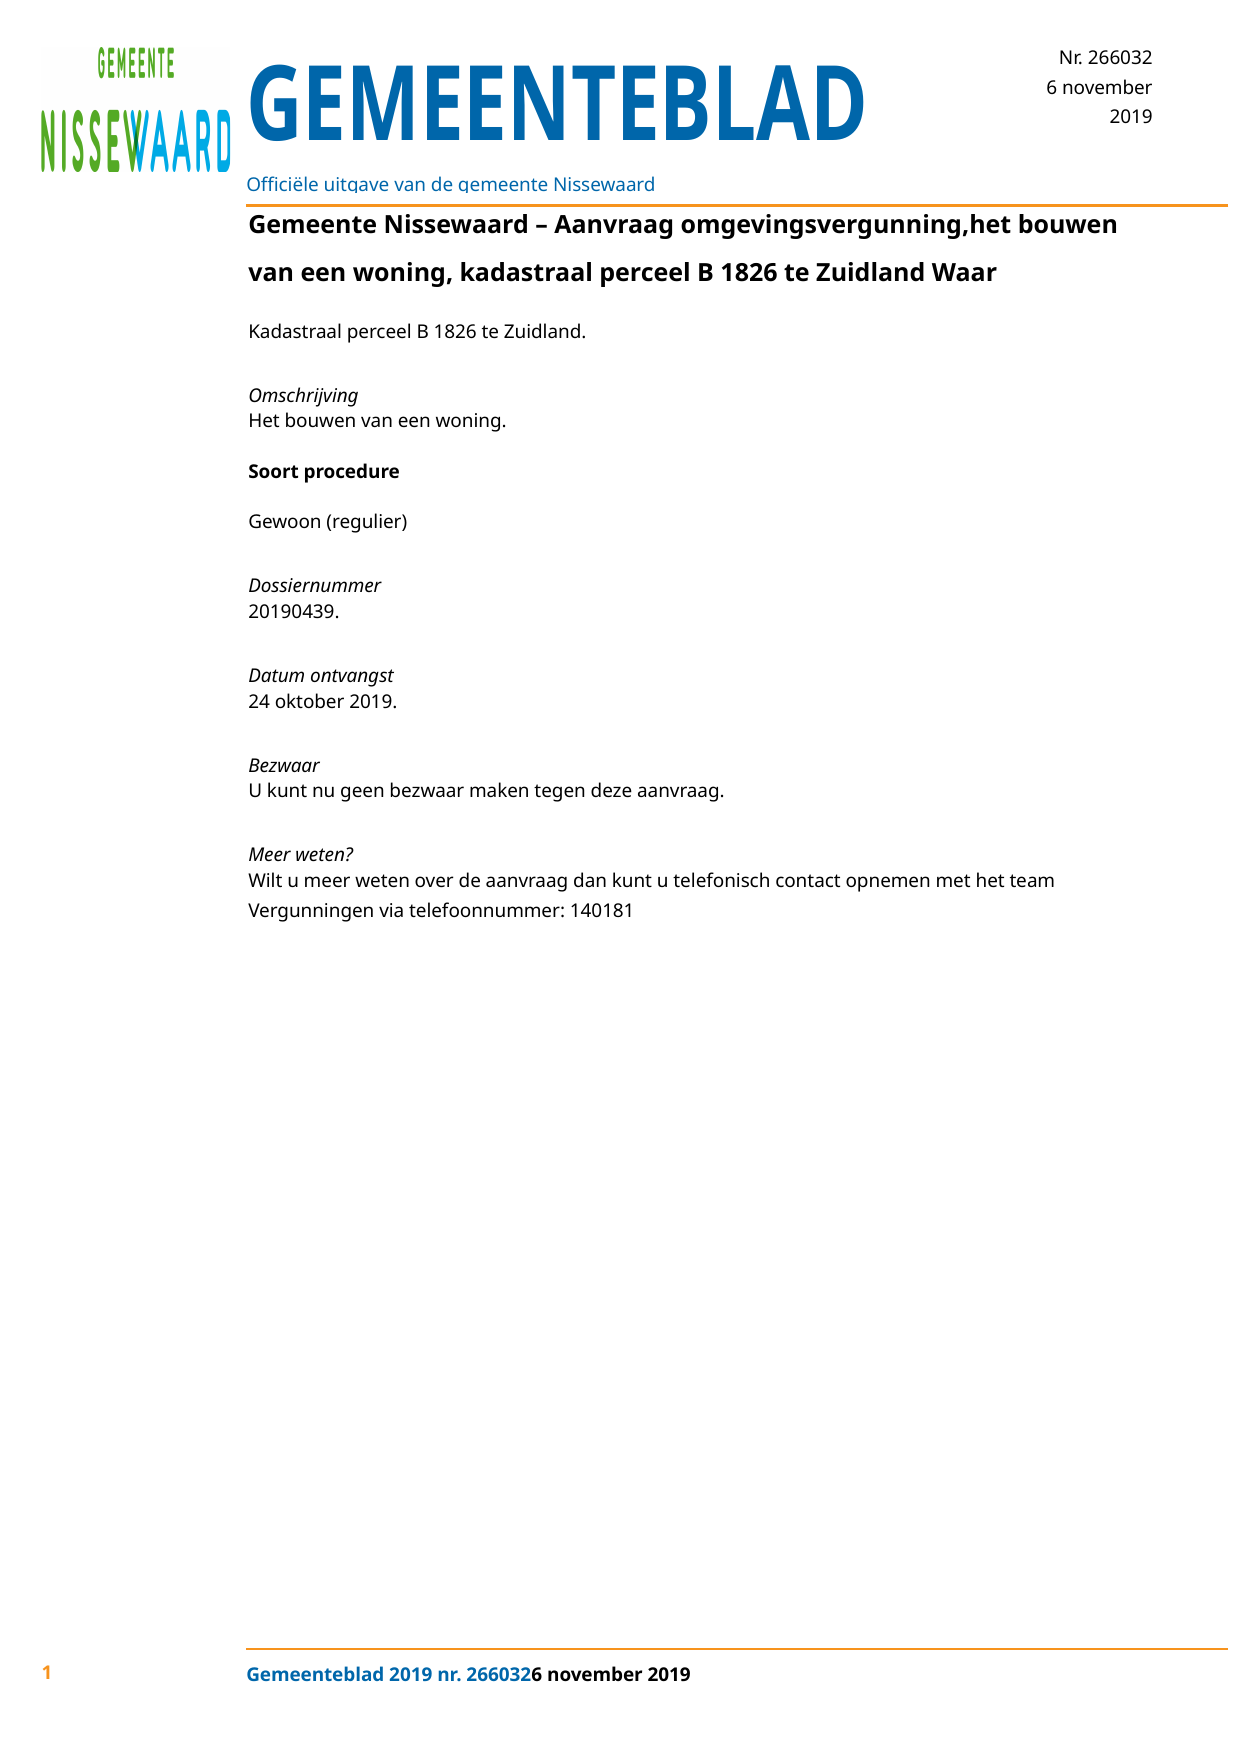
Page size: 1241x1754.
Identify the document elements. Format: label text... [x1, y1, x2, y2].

text Omschrijving [248, 382, 1152, 408]
text Meer weten? [248, 841, 1152, 867]
text Kadastraal perceel B 1826 te Zuidland. [248, 318, 1152, 344]
text 24 oktober 2019. [248, 688, 1152, 713]
text U kunt nu geen bezwaar maken tegen deze aanvraag. [248, 777, 1152, 803]
picture [176, 157, 187, 172]
text Gemeente Nissewaard – Aanvraag omgevingsvergunning,het bouwen van een woning, kadastraal perceel B 1826 te Zuidland Waar [248, 207, 1152, 288]
text Datum ontvangst [248, 662, 1152, 688]
picture [154, 157, 165, 172]
picture [222, 122, 227, 160]
text Wilt u meer weten over de aanvraag dan kunt u telefonisch contact opnemen met het team Vergunningen via telefoonnummer: 140181 [248, 867, 1152, 922]
text 20190439. [248, 598, 1152, 624]
picture [41, 47, 231, 172]
text Bezwaar [248, 752, 1152, 777]
picture [200, 151, 206, 172]
text Soort procedure [248, 458, 1152, 484]
text Het bouwen van een woning. [248, 408, 1152, 433]
text Dossiernummer [248, 572, 1152, 598]
picture [201, 122, 206, 138]
text Gewoon (regulier) [248, 508, 1152, 534]
